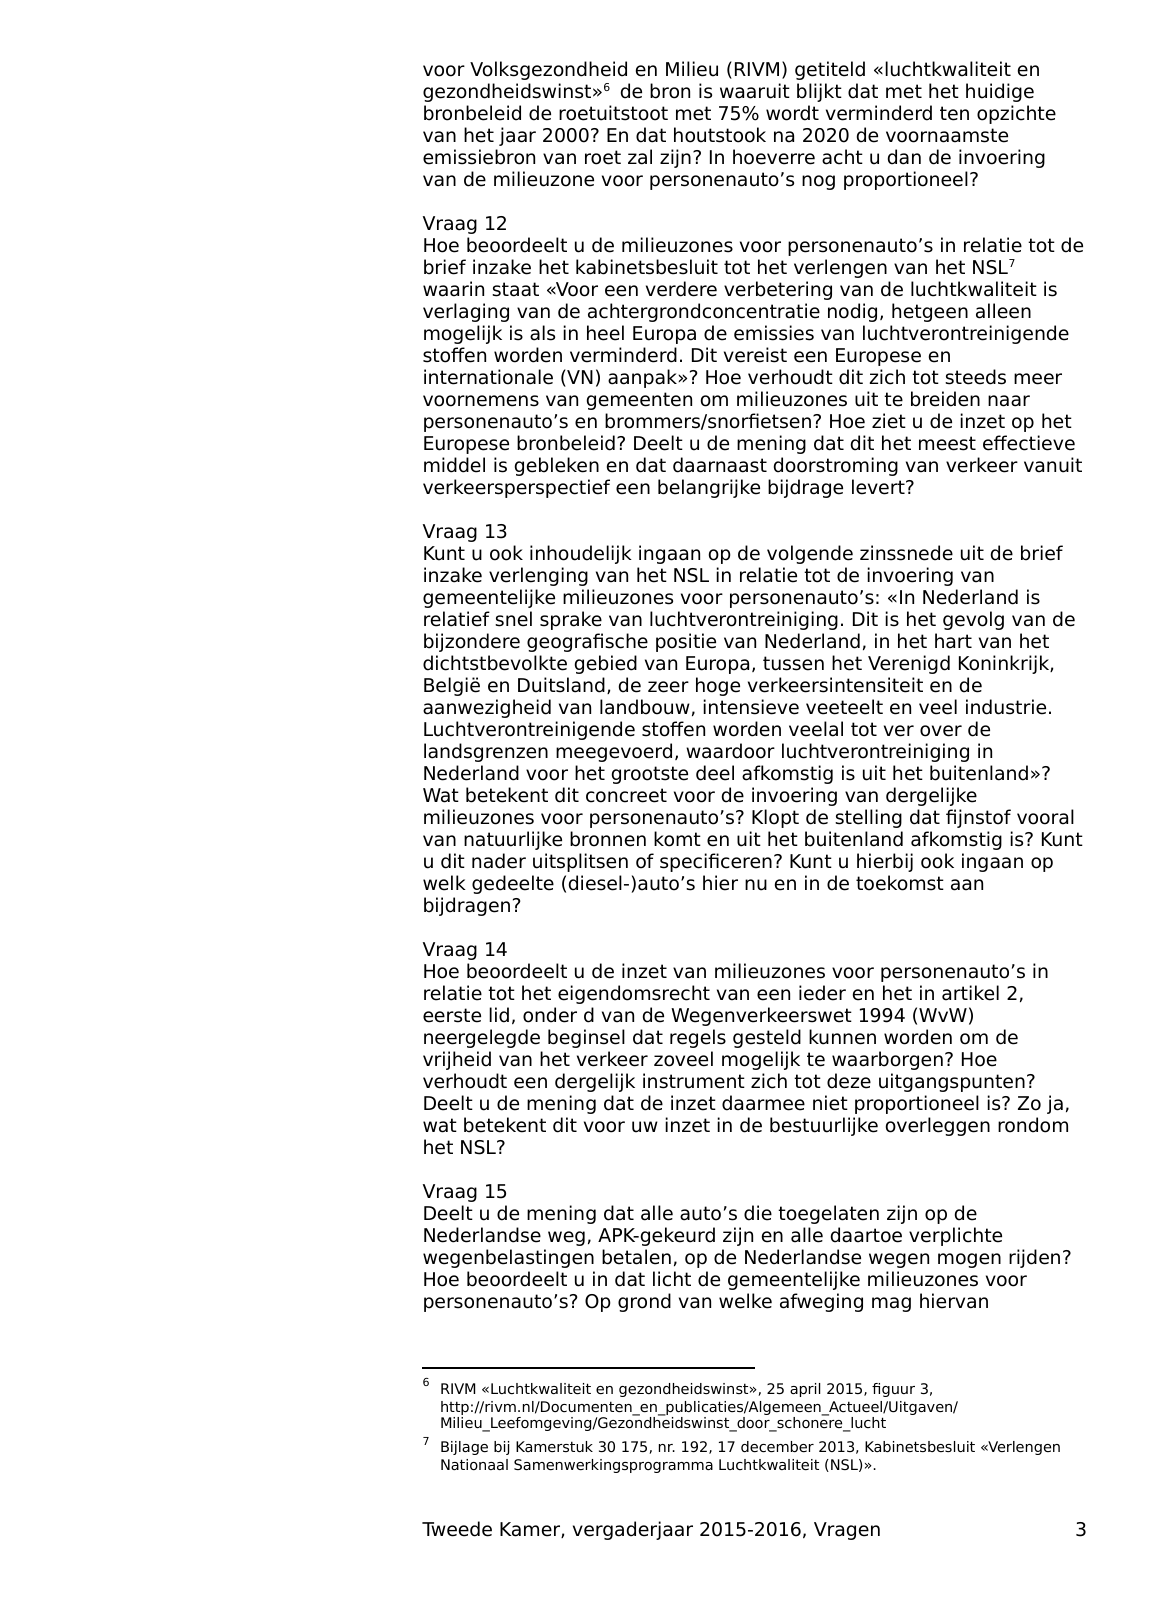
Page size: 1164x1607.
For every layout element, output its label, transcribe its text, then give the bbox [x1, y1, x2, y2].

text Kunt u ook inhoudelijk ingaan op de volgende zinssnede uit de brief inzake verlenging van het NSL in relatie tot de invoering van gemeentelijke milieuzones voor personenauto’s: «In Nederland is relatief snel sprake van luchtverontreiniging. Dit is het gevolg van de bijzondere geografische positie van Nederland, in het hart van het dichtstbevolkte gebied van Europa, tussen het Verenigd Koninkrijk, België en Duitsland, de zeer hoge verkeersintensiteit en de aanwezigheid van landbouw, intensieve veeteelt en veel industrie. Luchtverontreinigende stoffen worden veelal tot ver over de landsgrenzen meegevoerd, waardoor luchtverontreiniging in Nederland voor het grootste deel afkomstig is uit het buitenland»? Wat betekent dit concreet voor de invoering van dergelijke milieuzones voor personenauto’s? Klopt de stelling dat fijnstof vooral van natuurlijke bronnen komt en uit het buitenland afkomstig is? Kunt u dit nader uitsplitsen of specificeren? Kunt u hierbij ook ingaan op welk gedeelte (diesel-)auto’s hier nu en in de toekomst aan bijdragen? [422, 543, 1087, 917]
text Vraag 12 [422, 213, 1087, 235]
text Hoe beoordeelt u de inzet van milieuzones voor personenauto’s in relatie tot het eigendomsrecht van een ieder en het in artikel 2, eerste lid, onder d van de Wegenverkeerswet 1994 (WvW) neergelegde beginsel dat regels gesteld kunnen worden om de vrijheid van het verkeer zoveel mogelijk te waarborgen? Hoe verhoudt een dergelijk instrument zich tot deze uitgangspunten? Deelt u de mening dat de inzet daarmee niet proportioneel is? Zo ja, wat betekent dit voor uw inzet in de bestuurlijke overleggen rondom het NSL? [422, 961, 1087, 1159]
text RIVM «Luchtkwaliteit en gezondheidswinst», 25 april 2015, figuur 3, http://rivm.nl/Documenten_en_publicaties/Algemeen_Actueel/Uitgaven/Milieu_Leefomgeving/Gezondheidswinst_door_schonere_lucht [422, 1377, 1087, 1432]
text voor Volksgezondheid en Milieu (RIVM) getiteld «luchtkwaliteit en gezondheidswinst» de bron is waaruit blijkt dat met het huidige bronbeleid de roetuitstoot met 75% wordt verminderd ten opzichte van het jaar 2000? En dat houtstook na 2020 de voornaamste emissiebron van roet zal zijn? In hoeverre acht u dan de invoering van de milieuzone voor personenauto’s nog proportioneel? [422, 59, 1087, 191]
text Vraag 14 [422, 939, 1087, 961]
text Vraag 15 [422, 1181, 1087, 1203]
text Vraag 13 [422, 521, 1087, 543]
text Bijlage bij Kamerstuk 30 175, nr. 192, 17 december 2013, Kabinetsbesluit «Verlengen Nationaal Samenwerkingsprogramma Luchtkwaliteit (NSL)». [422, 1435, 1087, 1474]
text Deelt u de mening dat alle auto’s die toegelaten zijn op de Nederlandse weg, APK-gekeurd zijn en alle daartoe verplichte wegenbelastingen betalen, op de Nederlandse wegen mogen rijden? Hoe beoordeelt u in dat licht de gemeentelijke milieuzones voor personenauto’s? Op grond van welke afweging mag hiervan [422, 1203, 1087, 1313]
text Hoe beoordeelt u de milieuzones voor personenauto’s in relatie tot de brief inzake het kabinetsbesluit tot het verlengen van het NSL waarin staat «Voor een verdere verbetering van de luchtkwaliteit is verlaging van de achtergrondconcentratie nodig, hetgeen alleen mogelijk is als in heel Europa de emissies van luchtverontreinigende stoffen worden verminderd. Dit vereist een Europese en internationale (VN) aanpak»? Hoe verhoudt dit zich tot steeds meer voornemens van gemeenten om milieuzones uit te breiden naar personenauto’s en brommers/snorfietsen? Hoe ziet u de inzet op het Europese bronbeleid? Deelt u de mening dat dit het meest effectieve middel is gebleken en dat daarnaast doorstroming van verkeer vanuit verkeersperspectief een belangrijke bijdrage levert? [422, 235, 1087, 499]
